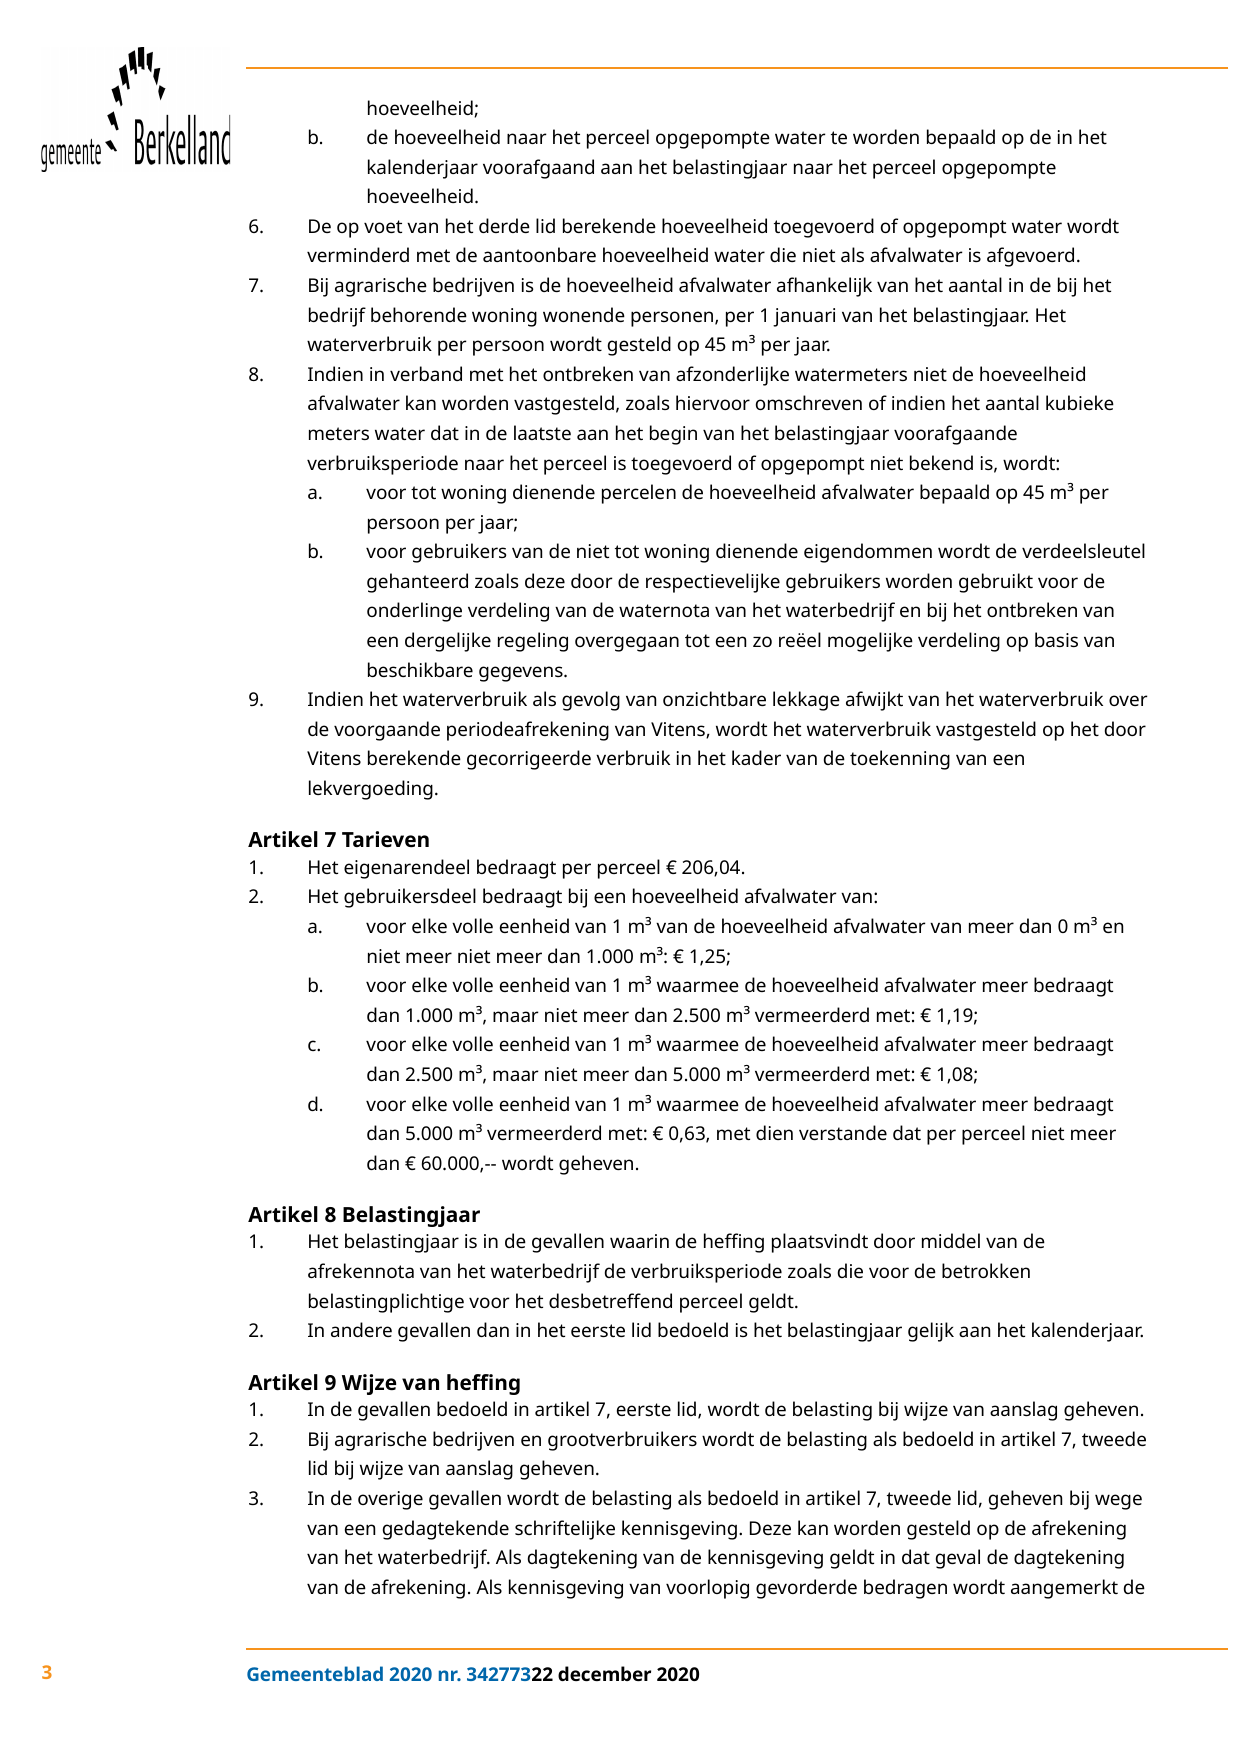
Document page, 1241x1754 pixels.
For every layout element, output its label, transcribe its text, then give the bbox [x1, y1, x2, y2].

list voor elke volle eenheid van 1 m³ waarmee de hoeveelheid afvalwater meer bedraagt dan 2.500 m³, maar niet meer dan 5.000 m³ vermeerderd met: € 1,08; [307, 1032, 1152, 1087]
list Het gebruikersdeel bedraagt bij een hoeveelheid afvalwater van: [248, 884, 1152, 909]
list Bij agrarische bedrijven is de hoeveelheid afvalwater afhankelijk van het aantal in de bij het bedrijf behorende woning wonende personen, per 1 januari van het belastingjaar. Het waterverbruik per persoon wordt gesteld op 45 m³ per jaar. [248, 272, 1152, 357]
list Het eigenarendeel bedraagt per perceel € 206,04. [248, 854, 1152, 880]
list In andere gevallen dan in het eerste lid bedoeld is het belastingjaar gelijk aan het kalenderjaar. [248, 1317, 1152, 1343]
list voor elke volle eenheid van 1 m³ waarmee de hoeveelheid afvalwater meer bedraagt dan 1.000 m³, maar niet meer dan 2.500 m³ vermeerderd met: € 1,19; [307, 972, 1152, 1028]
text Artikel 8 Belastingjaar [248, 1200, 1152, 1229]
list Indien in verband met het ontbreken van afzonderlijke watermeters niet de hoeveelheid afvalwater kan worden vastgesteld, zoals hiervoor omschreven of indien het aantal kubieke meters water dat in de laatste aan het begin van het belastingjaar voorafgaande verbruiksperiode naar het perceel is toegevoerd of opgepompt niet bekend is, wordt: [248, 361, 1152, 476]
list voor elke volle eenheid van 1 m³ van de hoeveelheid afvalwater van meer dan 0 m³ en niet meer niet meer dan 1.000 m³: € 1,25; [307, 913, 1152, 968]
list voor gebruikers van de niet tot woning dienende eigendommen wordt de verdeelsleutel gehanteerd zoals deze door de respectievelijke gebruikers worden gebruikt voor de onderlinge verdeling van de waternota van het waterbedrijf en bij het ontbreken van een dergelijke regeling overgegaan tot een zo reëel mogelijke verdeling op basis van beschikbare gegevens. [307, 538, 1152, 683]
list hoeveelheid; [307, 95, 1152, 121]
list de hoeveelheid naar het perceel opgepompte water te worden bepaald op de in het kalenderjaar voorafgaand aan het belastingjaar naar het perceel opgepompte hoeveelheid. [307, 124, 1152, 209]
list Indien het waterverbruik als gevolg van onzichtbare lekkage afwijkt van het waterverbruik over de voorgaande periodeafrekening van Vitens, wordt het waterverbruik vastgesteld op het door Vitens berekende gecorrigeerde verbruik in het kader van de toekenning van een lekvergoeding. [248, 686, 1152, 801]
list Het belastingjaar is in de gevallen waarin de heffing plaatsvindt door middel van de afrekennota van het waterbedrijf de verbruiksperiode zoals die voor de betrokken belastingplichtige voor het desbetreffend perceel geldt. [248, 1229, 1152, 1314]
text Artikel 9 Wijze van heffing [248, 1368, 1152, 1396]
text Artikel 7 Tarieven [248, 826, 1152, 854]
list Bij agrarische bedrijven en grootverbruikers wordt de belasting als bedoeld in artikel 7, tweede lid bij wijze van aanslag geheven. [248, 1426, 1152, 1481]
list voor tot woning dienende percelen de hoeveelheid afvalwater bepaald op 45 m³ per persoon per jaar; [307, 479, 1152, 535]
list voor elke volle eenheid van 1 m³ waarmee de hoeveelheid afvalwater meer bedraagt dan 5.000 m³ vermeerderd met: € 0,63, met dien verstande dat per perceel niet meer dan € 60.000,-- wordt geheven. [307, 1091, 1152, 1176]
list De op voet van het derde lid berekende hoeveelheid toegevoerd of opgepompt water wordt verminderd met de aantoonbare hoeveelheid water die niet als afvalwater is afgevoerd. [248, 213, 1152, 268]
list In de gevallen bedoeld in artikel 7, eerste lid, wordt de belasting bij wijze van aanslag geheven. [248, 1396, 1152, 1422]
picture [41, 47, 231, 172]
list In de overige gevallen wordt de belasting als bedoeld in artikel 7, tweede lid, geheven bij wege van een gedagtekende schriftelijke kennisgeving. Deze kan worden gesteld op de afrekening van het waterbedrijf. Als dagtekening van de kennisgeving geldt in dat geval de dagtekening van de afrekening. Als kennisgeving van voorlopig gevorderde bedragen wordt aangemerkt de [248, 1485, 1152, 1599]
